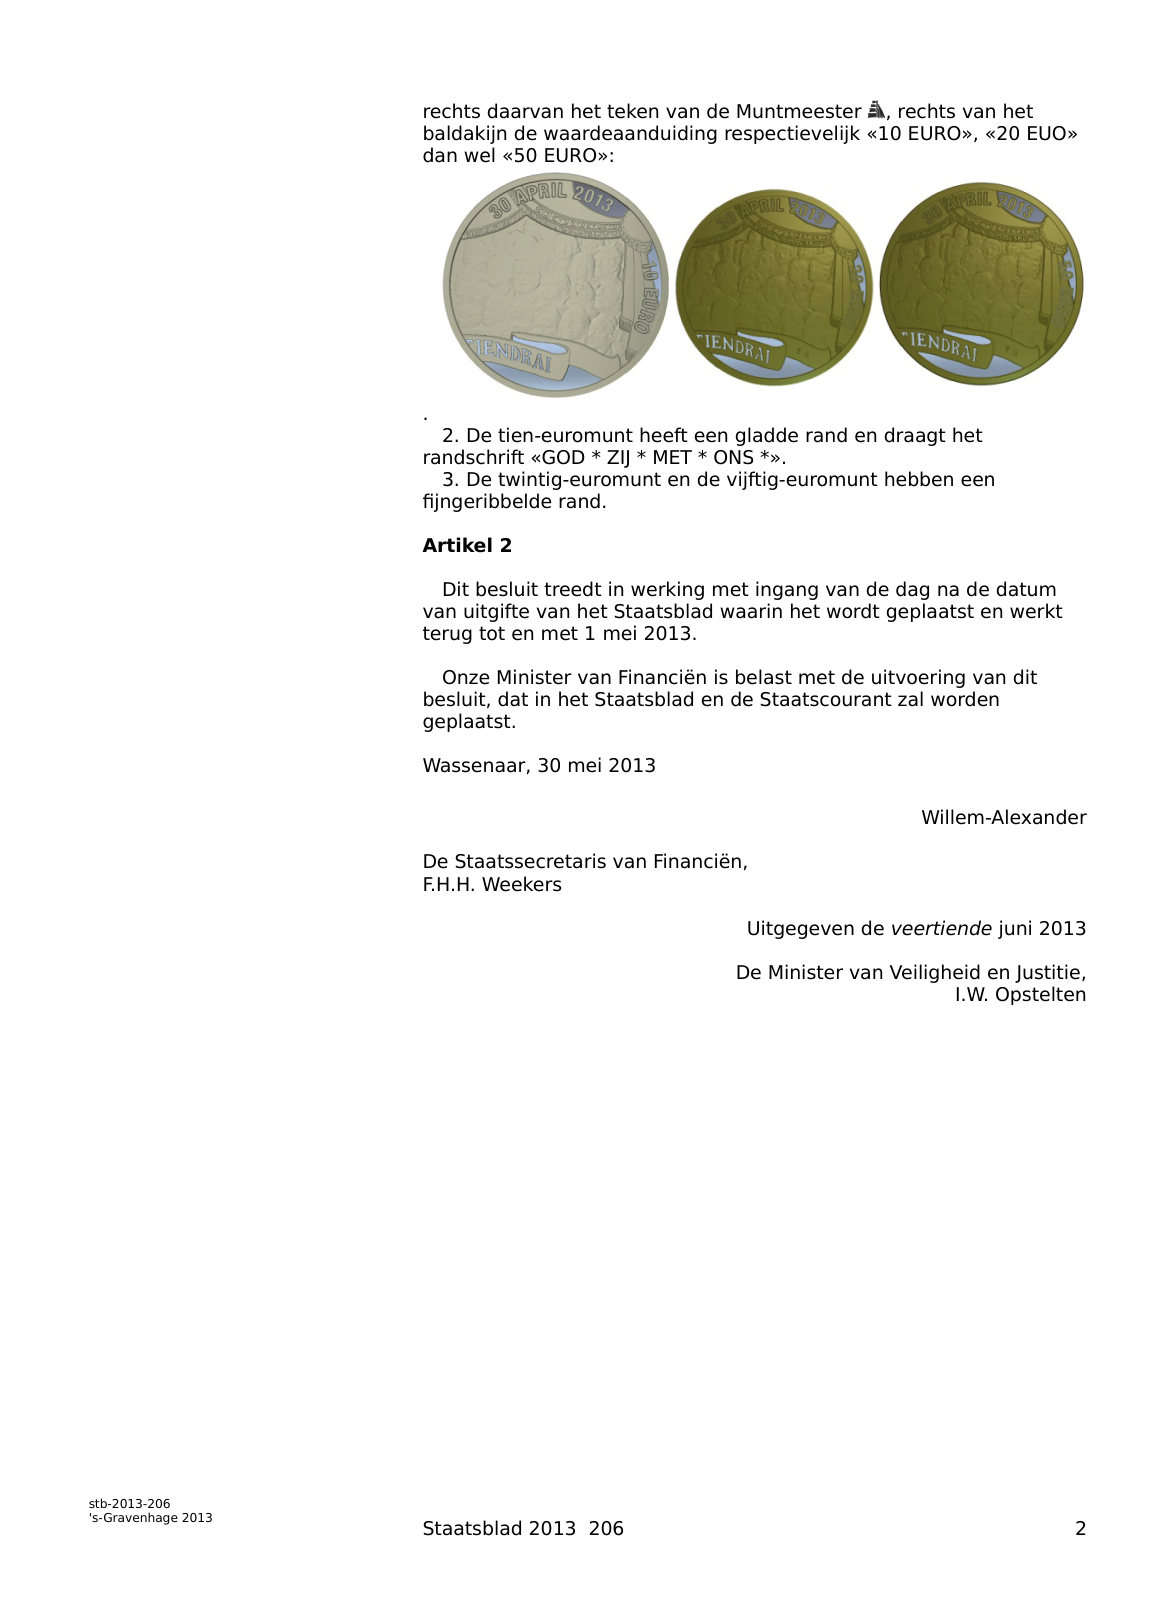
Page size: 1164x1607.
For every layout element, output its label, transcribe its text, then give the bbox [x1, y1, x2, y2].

text rechts daarvan het teken van de Muntmeester , rechts van het baldakijn de waardeaanduiding respectievelijk «10 EURO», «20 EUO» dan wel «50 EURO»: [422, 100, 1087, 167]
text 's-Gravenhage 2013 [88, 1511, 323, 1525]
text Dit besluit treedt in werking met ingang van de dag na de datum van uitgifte van het Staatsblad waarin het wordt geplaatst en werkt terug tot en met 1 mei 2013. [422, 579, 1087, 645]
text Onze Minister van Financiën is belast met de uitvoering van dit besluit, dat in het Staatsblad en de Staatscourant zal worden geplaatst. [422, 667, 1087, 733]
text 3. De twintig-euromunt en de vijftig-euromunt hebben een fijngeribbelde rand. [422, 469, 1087, 513]
text De Staatssecretaris van Financiën, F.H.H. Weekers [422, 851, 1087, 895]
text De Minister van Veiligheid en Justitie, I.W. Opstelten [422, 962, 1087, 1006]
text Willem-Alexander [422, 807, 1087, 829]
text Wassenaar, 30 mei 2013 [422, 755, 1087, 777]
picture [441, 166, 1086, 403]
text . [422, 167, 1087, 425]
subtitle Artikel 2 [422, 535, 1087, 557]
text 2. De tien-euromunt heeft een gladde rand en draagt het randschrift «GOD * ZIJ * MET * ONS *». [422, 425, 1087, 469]
text Uitgegeven de veertiende juni 2013 [422, 918, 1087, 939]
picture [867, 100, 886, 119]
text stb-2013-206 [88, 1497, 323, 1511]
